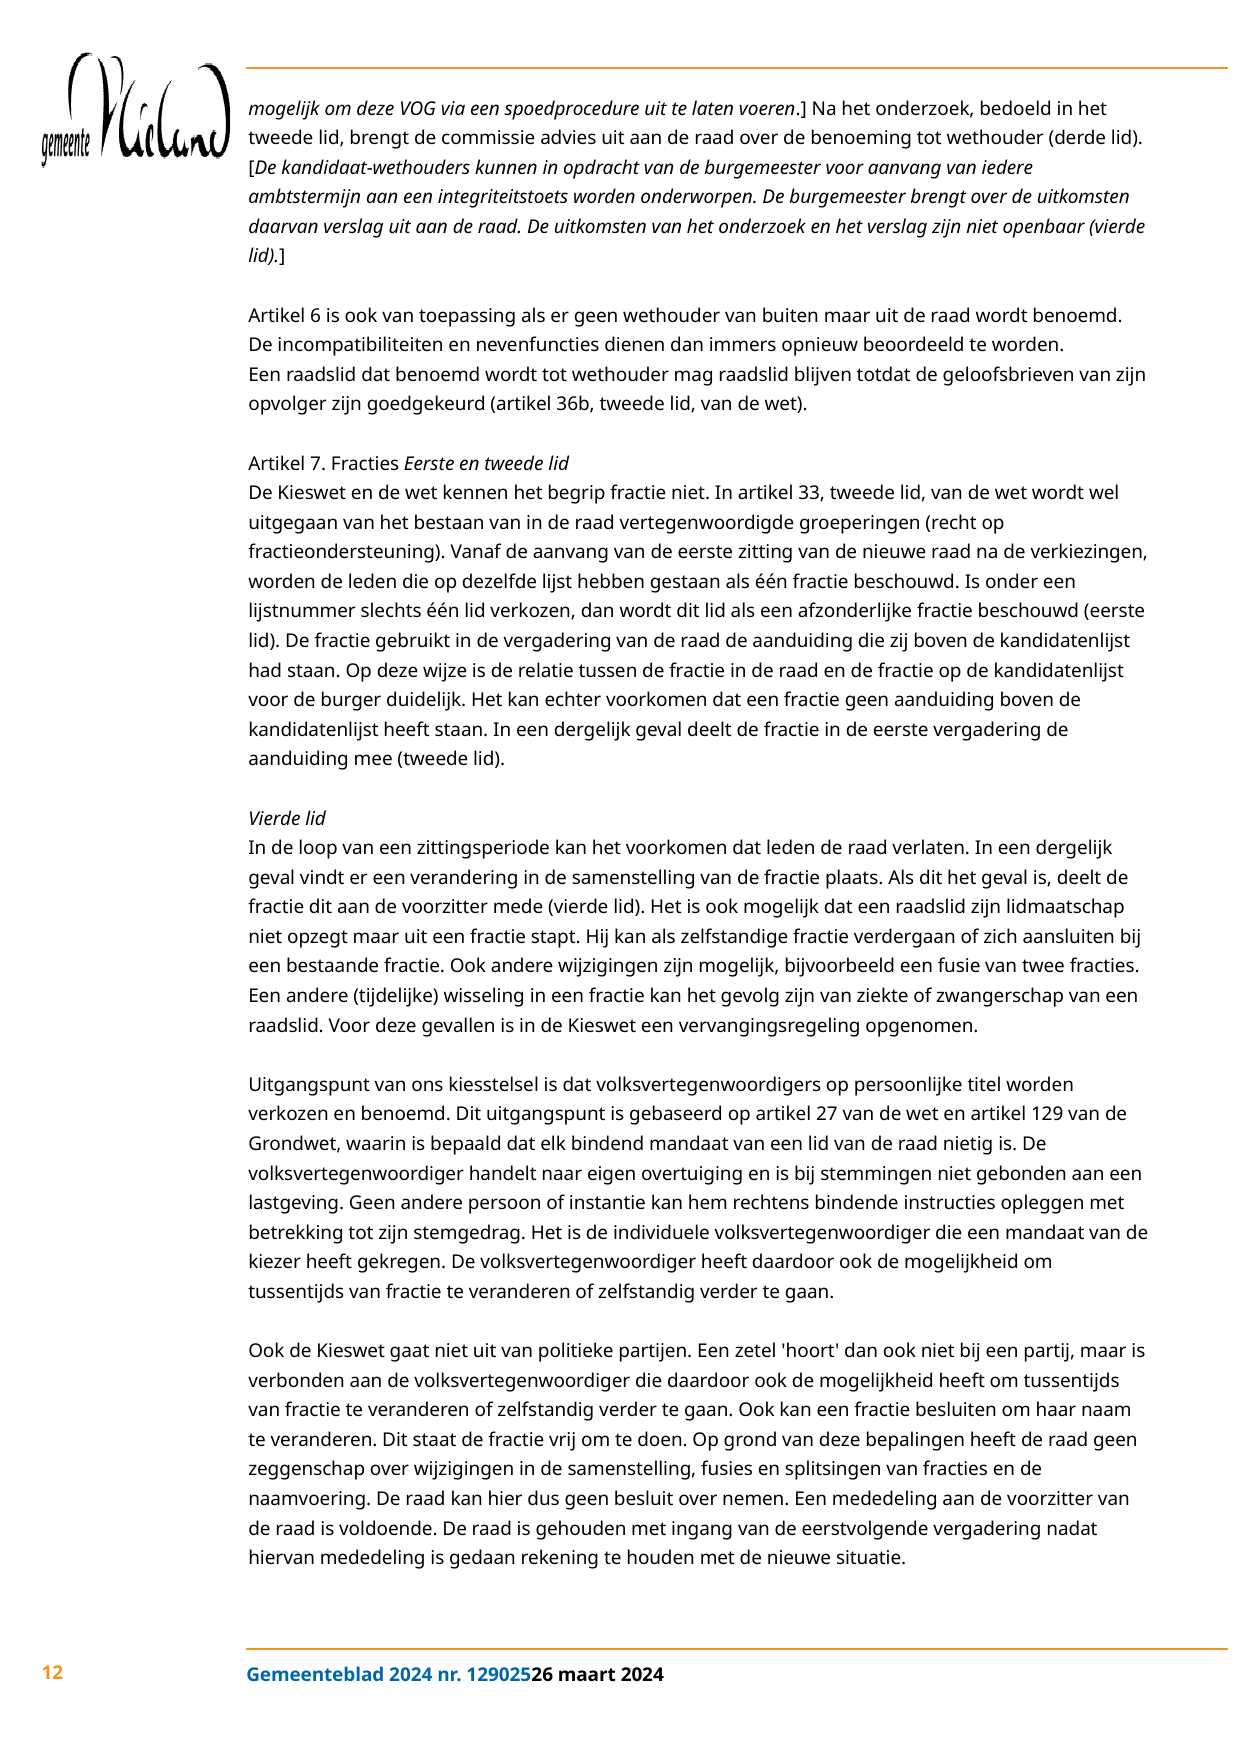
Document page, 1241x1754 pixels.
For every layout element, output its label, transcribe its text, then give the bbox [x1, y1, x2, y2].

picture [41, 47, 231, 172]
text Artikel 7. Fracties Eerste en tweede lid [248, 450, 1152, 476]
text Artikel 6 is ook van toepassing als er geen wethouder van buiten maar uit de raad wordt benoemd. De incompatibiliteiten en nevenfuncties dienen dan immers opnieuw beoordeeld te worden. [248, 302, 1152, 357]
text Ook de Kieswet gaat niet uit van politieke partijen. Een zetel 'hoort' dan ook niet bij een partij, maar is verbonden aan de volksvertegenwoordiger die daardoor ook de mogelijkheid heeft om tussentijds van fractie te veranderen of zelfstandig verder te gaan. Ook kan een fractie besluiten om haar naam te veranderen. Dit staat de fractie vrij om te doen. Op grond van deze bepalingen heeft de raad geen zeggenschap over wijzigingen in de samenstelling, fusies en splitsingen van fracties en de naamvoering. De raad kan hier dus geen besluit over nemen. Een mededeling aan de voorzitter van de raad is voldoende. De raad is gehouden met ingang van de eerstvolgende vergadering nadat hiervan mededeling is gedaan rekening te houden met de nieuwe situatie. [248, 1337, 1152, 1570]
text In de loop van een zittingsperiode kan het voorkomen dat leden de raad verlaten. In een dergelijk geval vindt er een verandering in de samenstelling van de fractie plaats. Als dit het geval is, deelt de fractie dit aan de voorzitter mede (vierde lid). Het is ook mogelijk dat een raadslid zijn lidmaatschap niet opzegt maar uit een fractie stapt. Hij kan als zelfstandige fractie verdergaan of zich aansluiten bij een bestaande fractie. Ook andere wijzigingen zijn mogelijk, bijvoorbeeld een fusie van twee fracties. Een andere (tijdelijke) wisseling in een fractie kan het gevolg zijn van ziekte of zwangerschap van een raadslid. Voor deze gevallen is in de Kieswet een vervangingsregeling opgenomen. [248, 834, 1152, 1038]
text Een raadslid dat benoemd wordt tot wethouder mag raadslid blijven totdat de geloofsbrieven van zijn opvolger zijn goedgekeurd (artikel 36b, tweede lid, van de wet). [248, 361, 1152, 416]
text De Kieswet en de wet kennen het begrip fractie niet. In artikel 33, tweede lid, van de wet wordt wel uitgegaan van het bestaan van in de raad vertegenwoordigde groeperingen (recht op fractieondersteuning). Vanaf de aanvang van de eerste zitting van de nieuwe raad na de verkiezingen, worden de leden die op dezelfde lijst hebben gestaan als één fractie beschouwd. Is onder een lijstnummer slechts één lid verkozen, dan wordt dit lid als een afzonderlijke fractie beschouwd (eerste lid). De fractie gebruikt in de vergadering van de raad de aanduiding die zij boven de kandidatenlijst had staan. Op deze wijze is de relatie tussen de fractie in de raad en de fractie op de kandidatenlijst voor de burger duidelijk. Het kan echter voorkomen dat een fractie geen aanduiding boven de kandidatenlijst heeft staan. In een dergelijk geval deelt de fractie in de eerste vergadering de aanduiding mee (tweede lid). [248, 479, 1152, 771]
text Vierde lid [248, 805, 1152, 831]
text mogelijk om deze VOG via een spoedprocedure uit te laten voeren.] Na het onderzoek, bedoeld in het tweede lid, brengt de commissie advies uit aan de raad over de benoeming tot wethouder (derde lid). [De kandidaat-wethouders kunnen in opdracht van de burgemeester voor aanvang van iedere ambtstermijn aan een integriteitstoets worden onderworpen. De burgemeester brengt over de uitkomsten daarvan verslag uit aan de raad. De uitkomsten van het onderzoek en het verslag zijn niet openbaar (vierde lid).] [248, 95, 1152, 268]
text Uitgangspunt van ons kiesstelsel is dat volksvertegenwoordigers op persoonlijke titel worden verkozen en benoemd. Dit uitgangspunt is gebaseerd op artikel 27 van de wet en artikel 129 van de Grondwet, waarin is bepaald dat elk bindend mandaat van een lid van de raad nietig is. De volksvertegenwoordiger handelt naar eigen overtuiging en is bij stemmingen niet gebonden aan een lastgeving. Geen andere persoon of instantie kan hem rechtens bindende instructies opleggen met betrekking tot zijn stemgedrag. Het is de individuele volksvertegenwoordiger die een mandaat van de kiezer heeft gekregen. De volksvertegenwoordiger heeft daardoor ook de mogelijkheid om tussentijds van fractie te veranderen of zelfstandig verder te gaan. [248, 1071, 1152, 1304]
